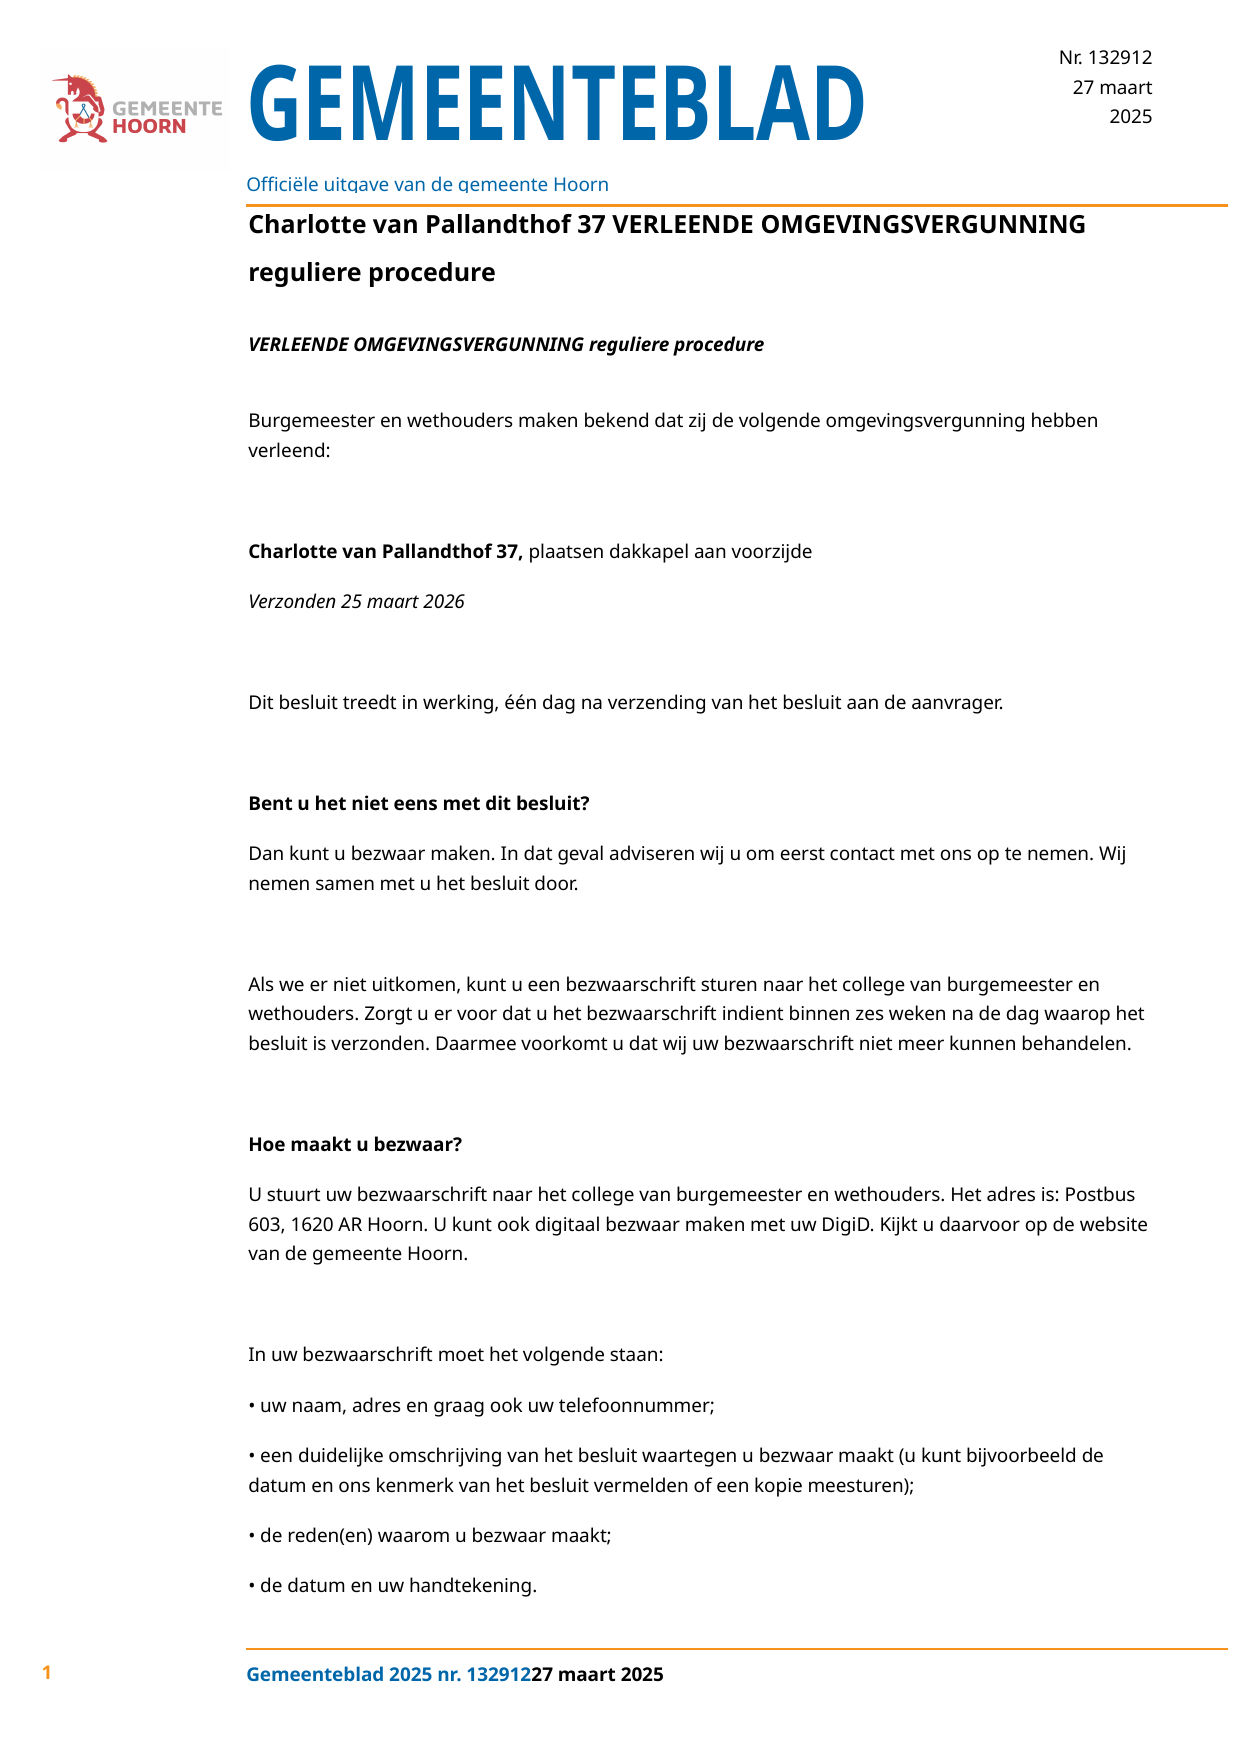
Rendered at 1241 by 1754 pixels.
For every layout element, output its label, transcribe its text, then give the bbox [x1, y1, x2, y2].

text Hoe maakt u bezwaar? [248, 1131, 1152, 1157]
text U stuurt uw bezwaarschrift naar het college van burgemeester en wethouders. Het adres is: Postbus 603, 1620 AR Hoorn. U kunt ook digitaal bezwaar maken met uw DigiD. Kijkt u daarvoor op de website van de gemeente Hoorn. [248, 1181, 1152, 1266]
text Verzonden 25 maart 2026 [248, 588, 1152, 614]
text Dit besluit treedt in werking, één dag na verzending van het besluit aan de aanvrager. [248, 689, 1152, 715]
text VERLEENDE OMGEVINGSVERGUNNING reguliere procedure [248, 331, 1152, 357]
text In uw bezwaarschrift moet het volgende staan: [248, 1341, 1152, 1367]
text • de reden(en) waarom u bezwaar maakt; [248, 1522, 1152, 1548]
text Charlotte van Pallandthof 37, plaatsen dakkapel aan voorzijde [248, 538, 1152, 564]
text Charlotte van Pallandthof 37 VERLEENDE OMGEVINGSVERGUNNING reguliere procedure [248, 207, 1152, 288]
text Dan kunt u bezwaar maken. In dat geval adviseren wij u om eerst contact met ons op te nemen. Wij nemen samen met u het besluit door. [248, 841, 1152, 896]
text Burgemeester en wethouders maken bekend dat zij de volgende omgevingsvergunning hebben verleend: [248, 408, 1152, 463]
text Als we er niet uitkomen, kunt u een bezwaarschrift sturen naar het college van burgemeester en wethouders. Zorgt u er voor dat u het bezwaarschrift indient binnen zes weken na de dag waarop het besluit is verzonden. Daarmee voorkomt u dat wij uw bezwaarschrift niet meer kunnen behandelen. [248, 971, 1152, 1056]
text • een duidelijke omschrijving van het besluit waartegen u bezwaar maakt (u kunt bijvoorbeeld de datum en ons kenmerk van het besluit vermelden of een kopie meesturen); [248, 1442, 1152, 1497]
text • de datum en uw handtekening. [248, 1573, 1152, 1598]
picture [41, 47, 231, 172]
text Bent u het niet eens met dit besluit? [248, 790, 1152, 816]
text • uw naam, adres en graag ook uw telefoonnummer; [248, 1392, 1152, 1417]
